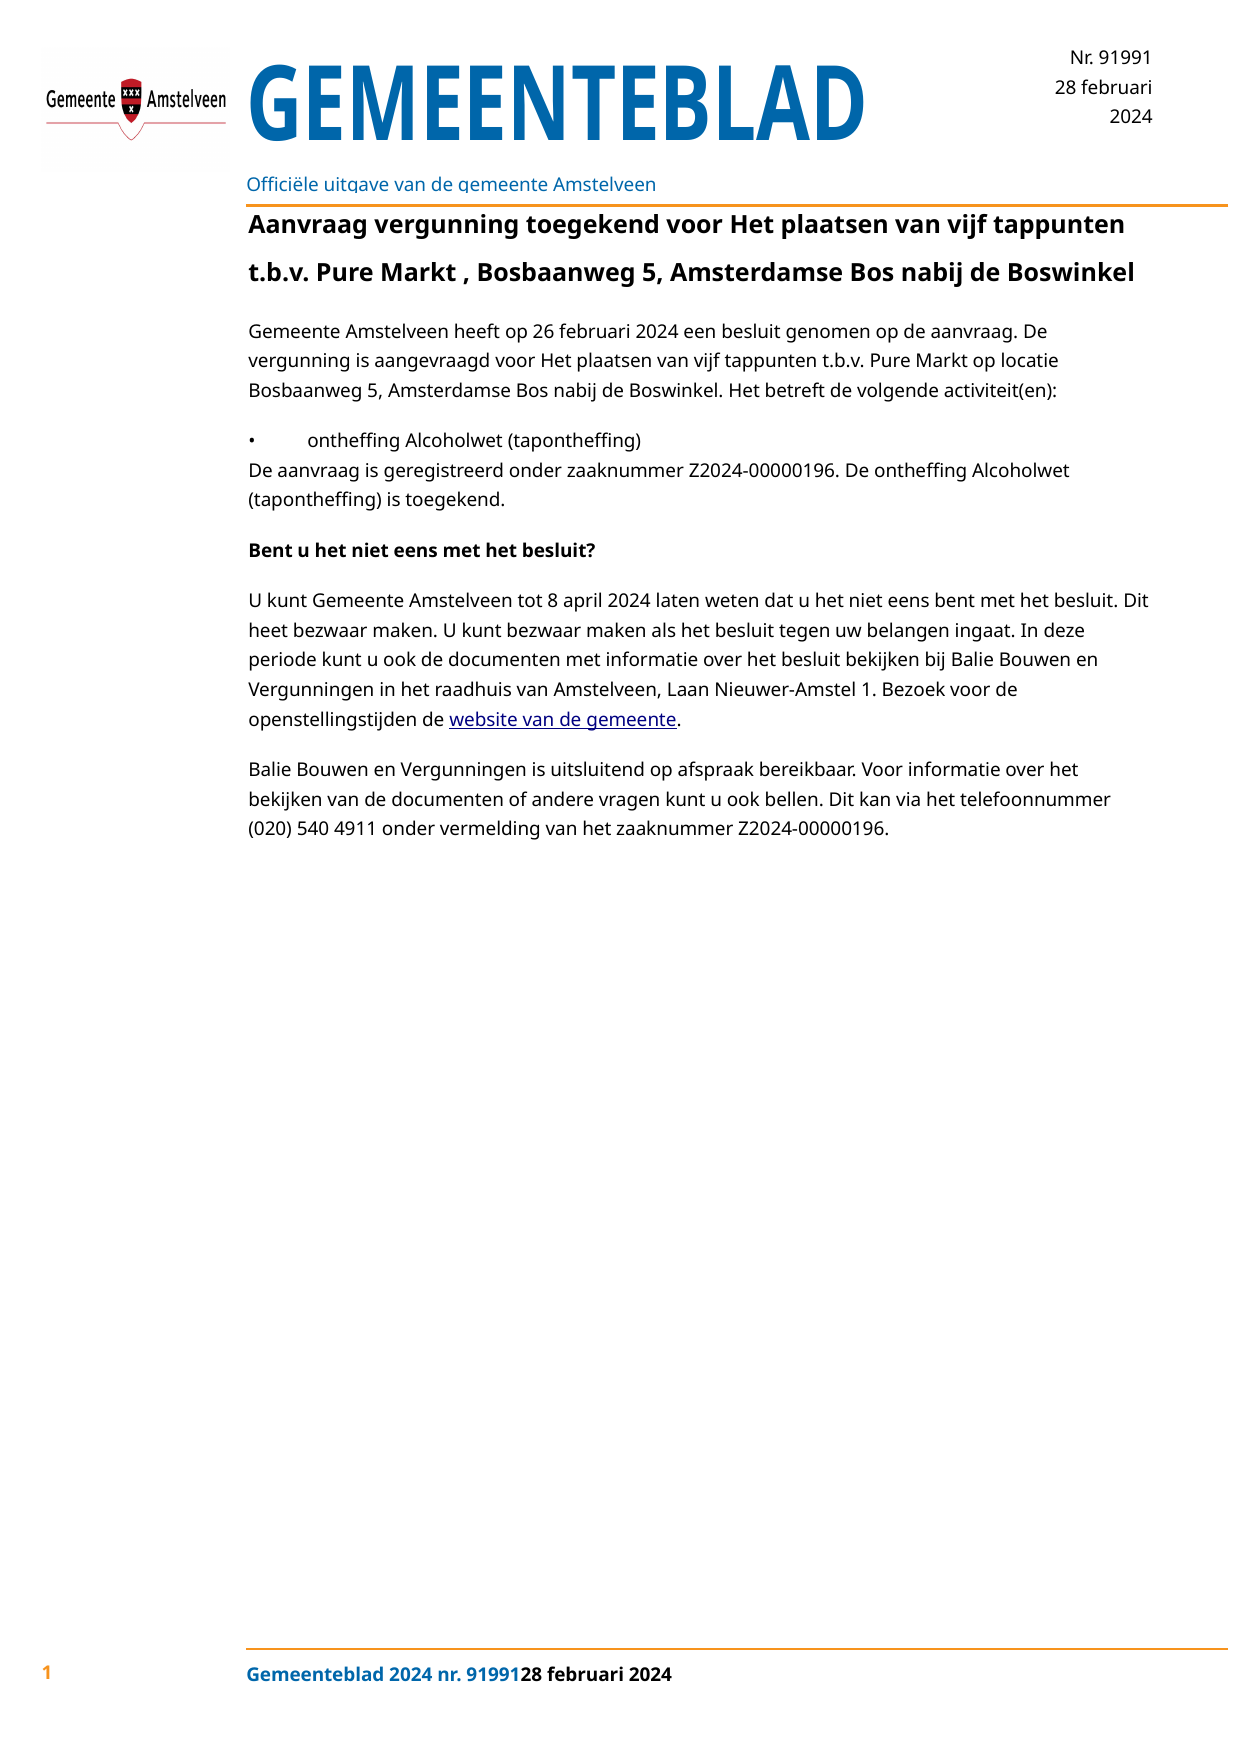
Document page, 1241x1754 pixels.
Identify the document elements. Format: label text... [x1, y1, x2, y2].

text De aanvraag is geregistreerd onder zaaknummer Z2024-00000196. De ontheffing Alcoholwet (tapontheffing) is toegekend. [248, 457, 1152, 512]
text Bent u het niet eens met het besluit? [248, 537, 1152, 563]
list ontheffing Alcoholwet (tapontheffing) [248, 427, 1152, 453]
text U kunt Gemeente Amstelveen tot 8 april 2024 laten weten dat u het niet eens bent met het besluit. Dit heet bezwaar maken. U kunt bezwaar maken als het besluit tegen uw belangen ingaat. In deze periode kunt u ook de documenten met informatie over het besluit bekijken bij Balie Bouwen en Vergunningen in het raadhuis van Amstelveen, Laan Nieuwer-Amstel 1. Bezoek voor de openstellingstijden de website van de gemeente. [248, 587, 1152, 732]
text Gemeente Amstelveen heeft op 26 februari 2024 een besluit genomen op de aanvraag. De vergunning is aangevraagd voor Het plaatsen van vijf tappunten t.b.v. Pure Markt op locatie Bosbaanweg 5, Amsterdamse Bos nabij de Boswinkel. Het betreft de volgende activiteit(en): [248, 318, 1152, 403]
text Balie Bouwen en Vergunningen is uitsluitend op afspraak bereikbaar. Voor informatie over het bekijken van de documenten of andere vragen kunt u ook bellen. Dit kan via het telefoonnummer (020) 540 4911 onder vermelding van het zaaknummer Z2024-00000196. [248, 756, 1152, 841]
picture [41, 47, 231, 172]
text Aanvraag vergunning toegekend voor Het plaatsen van vijf tappunten t.b.v. Pure Markt , Bosbaanweg 5, Amsterdamse Bos nabij de Boswinkel [248, 207, 1152, 288]
